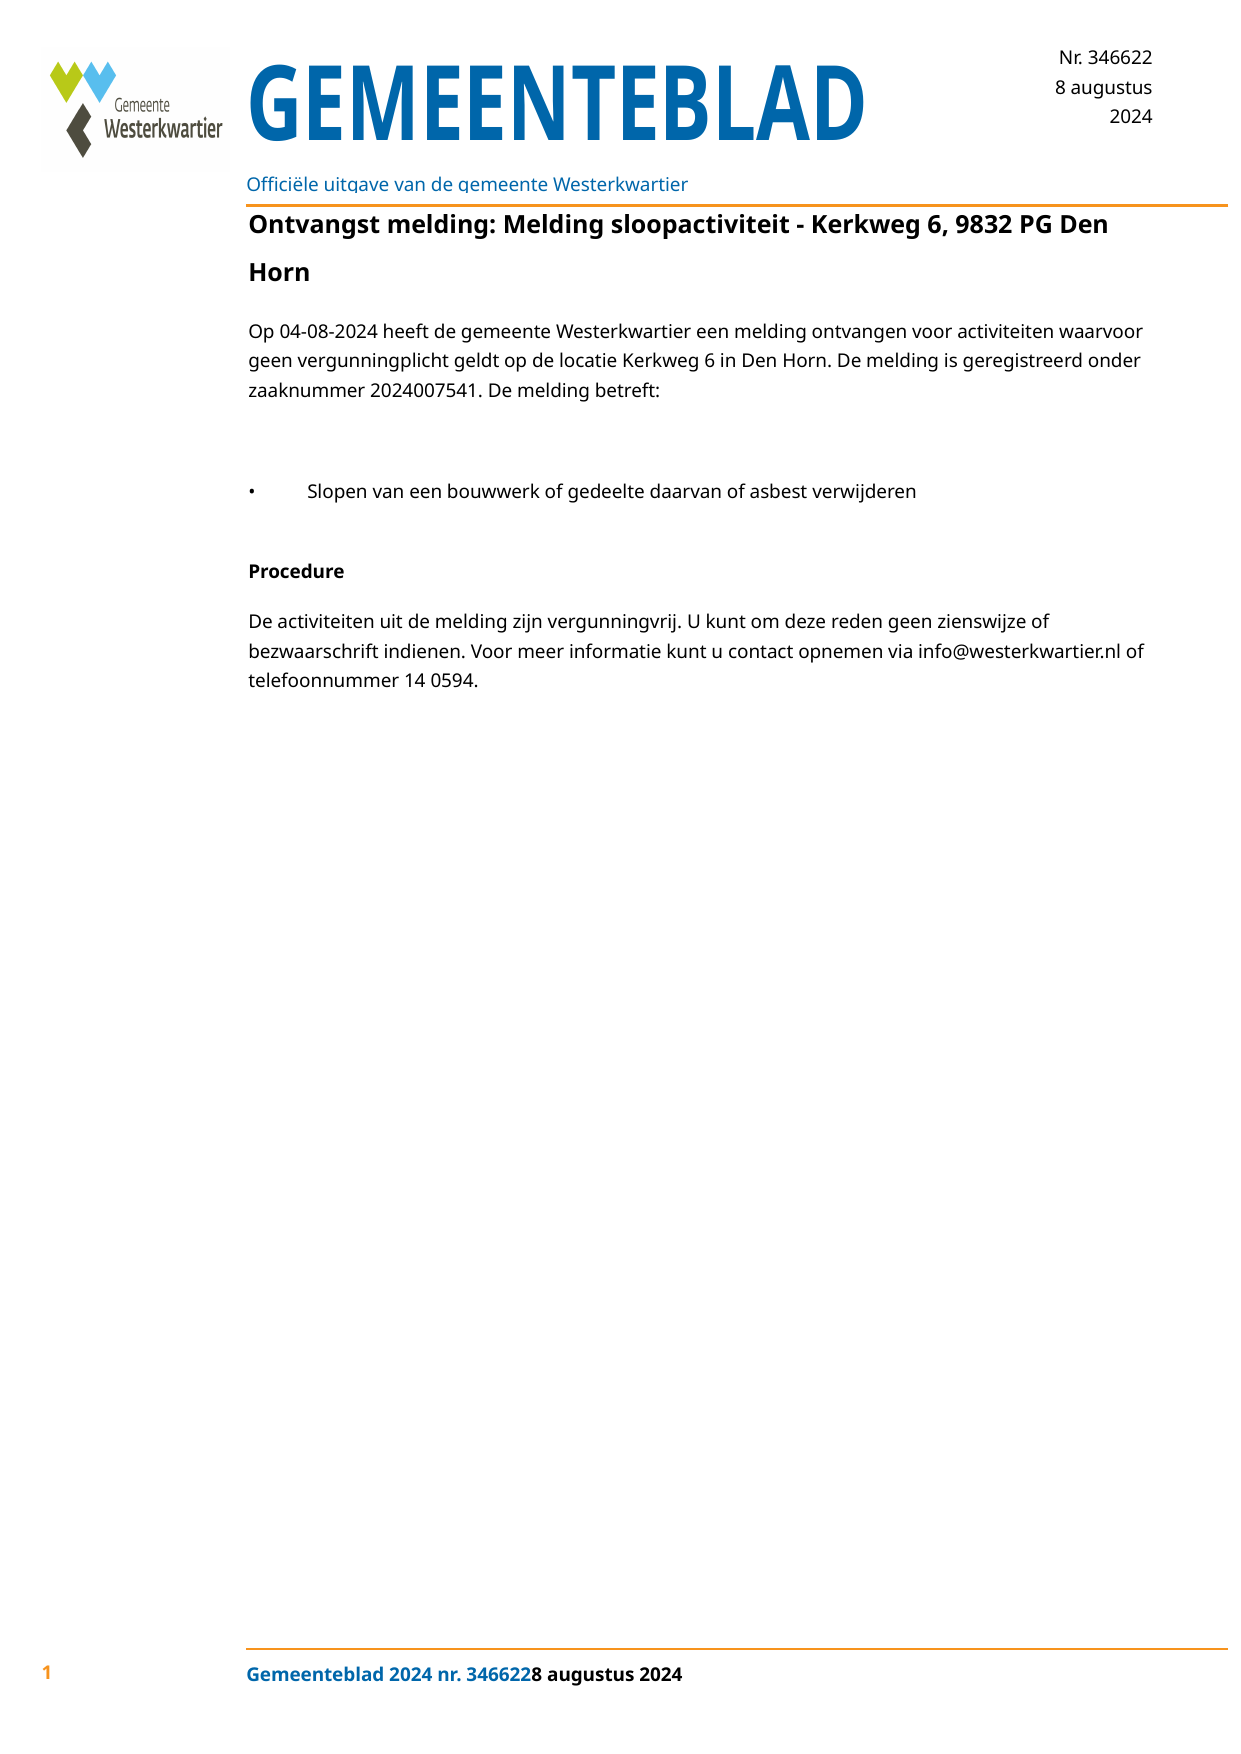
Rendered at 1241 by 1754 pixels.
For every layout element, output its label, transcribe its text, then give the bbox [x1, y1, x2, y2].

list Slopen van een bouwwerk of gedeelte daarvan of asbest verwijderen [248, 478, 1152, 504]
picture [41, 47, 231, 172]
text Op 04-08-2024 heeft de gemeente Westerkwartier een melding ontvangen voor activiteiten waarvoor geen vergunningplicht geldt op de locatie Kerkweg 6 in Den Horn. De melding is geregistreerd onder zaaknummer 2024007541. De melding betreft: [248, 318, 1152, 403]
text Ontvangst melding: Melding sloopactiviteit - Kerkweg 6, 9832 PG Den Horn [248, 207, 1152, 288]
text Procedure [248, 558, 1152, 584]
text De activiteiten uit de melding zijn vergunningvrij. U kunt om deze reden geen zienswijze of bezwaarschrift indienen. Voor meer informatie kunt u contact opnemen via info@westerkwartier.nl of telefoonnummer 14 0594. [248, 608, 1152, 693]
